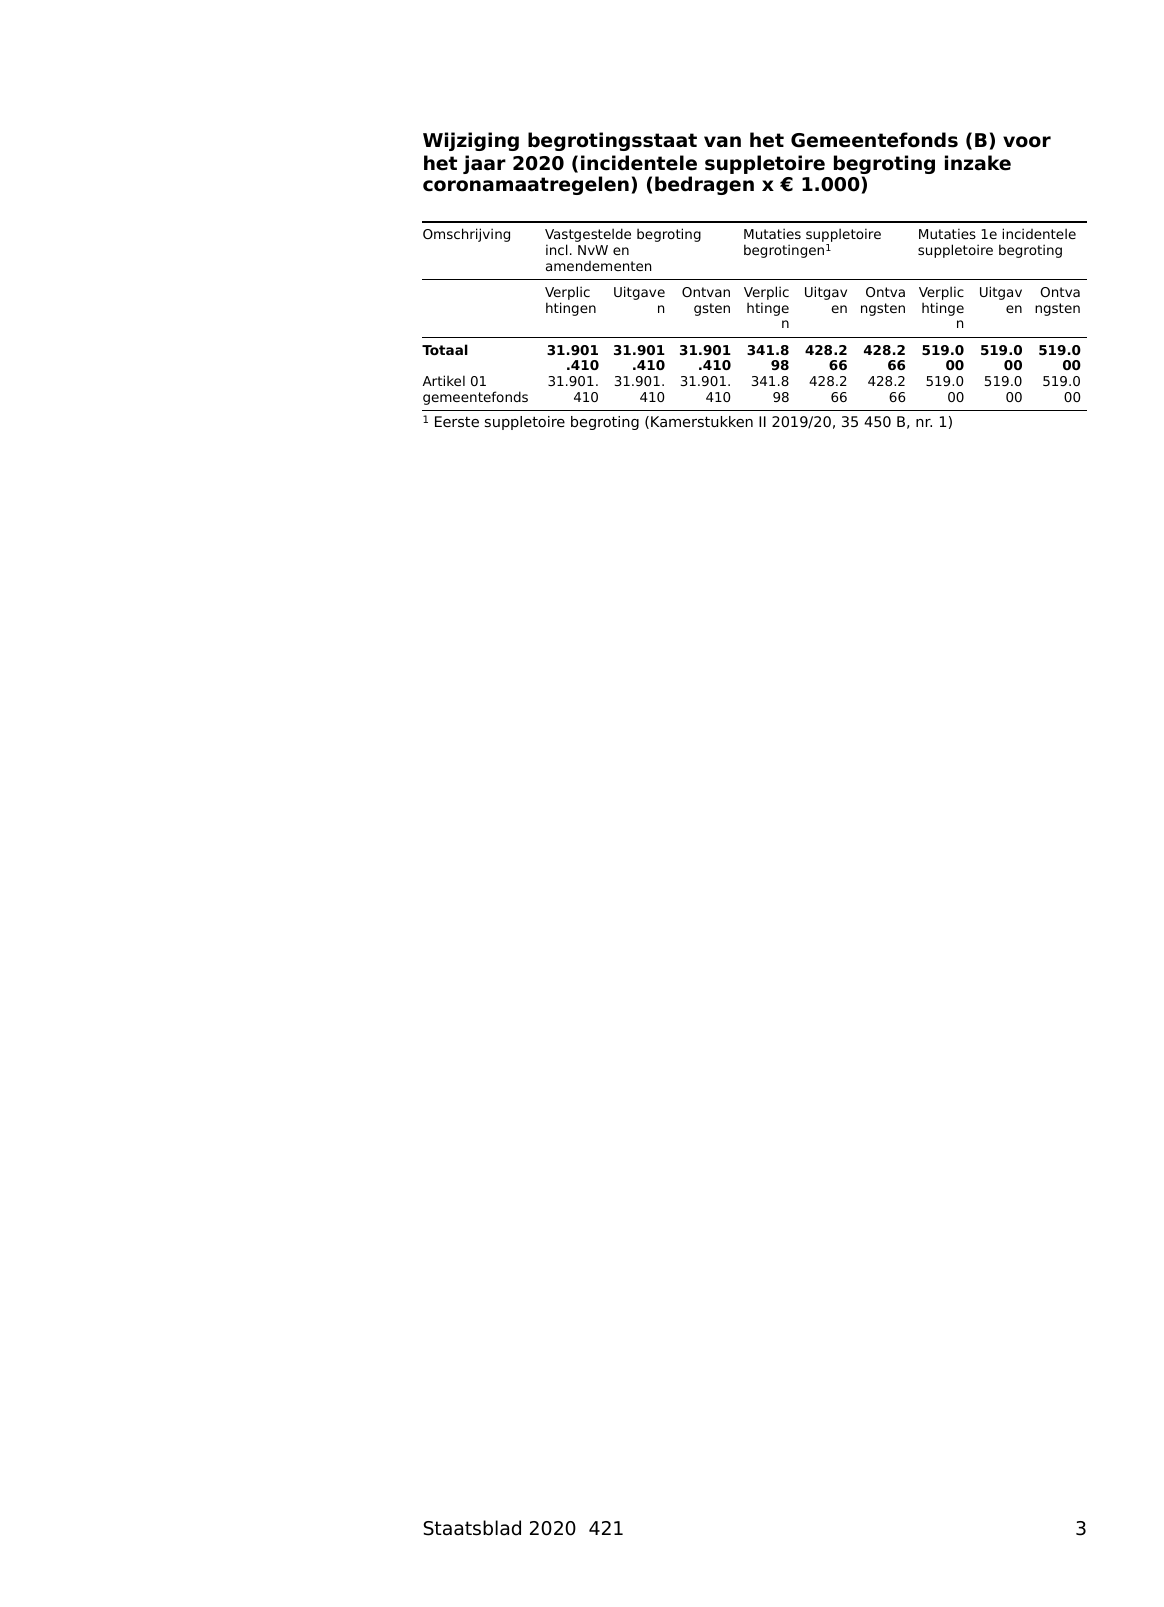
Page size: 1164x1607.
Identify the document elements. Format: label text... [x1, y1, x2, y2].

table_cell Ontvangsten [854, 280, 912, 337]
table_cell Uitgaven [795, 280, 853, 337]
table_cell Verplichtingen [912, 280, 970, 337]
table_cell Ontvangsten [1028, 280, 1087, 337]
table_cell Uitgaven [605, 280, 671, 337]
table_cell 31.901.410 [671, 374, 737, 410]
table_cell 341.898 [737, 374, 795, 410]
table_cell 428.266 [795, 338, 853, 374]
table_cell Ontvangsten [671, 280, 737, 337]
table_cell Uitgaven [970, 280, 1028, 337]
table_cell 519.000 [1028, 338, 1087, 374]
table_cell 519.000 [970, 374, 1028, 410]
table_cell 519.000 [970, 338, 1028, 374]
table_cell Totaal [422, 338, 539, 374]
table_cell 31.901.410 [539, 374, 605, 410]
table_cell Artikel 01 gemeentefonds [422, 374, 539, 410]
table_cell 519.000 [1028, 374, 1087, 410]
table_cell 31.901.410 [605, 374, 671, 410]
table_header Omschrijving [422, 223, 539, 279]
table_header Mutaties 1e incidentele suppletoire begroting [912, 223, 1087, 279]
table_cell 519.000 [912, 374, 970, 410]
table_cell 31.901.410 [539, 338, 605, 374]
table_cell 1 Eerste suppletoire begroting (Kamerstukken II 2019/20, 35 450 B, nr. 1) [422, 411, 1087, 431]
table_cell 428.266 [795, 374, 853, 410]
subtitle Wijziging begrotingsstaat van het Gemeentefonds (B) voor het jaar 2020 (incidentele suppletoire begroting inzake coronamaatregelen) (bedragen x € 1.000) [422, 130, 1087, 196]
table_cell 428.266 [854, 338, 912, 374]
table_cell Verplichtingen [539, 280, 605, 337]
table_cell 341.898 [737, 338, 795, 374]
table_header Vastgestelde begroting incl. NvW en amendementen [539, 223, 737, 279]
table_cell 31.901.410 [671, 338, 737, 374]
table_cell 31.901.410 [605, 338, 671, 374]
table_cell Verplichtingen [737, 280, 795, 337]
table_header Mutaties suppletoire begrotingen1 [737, 223, 912, 279]
table_cell 519.000 [912, 338, 970, 374]
table_cell 428.266 [854, 374, 912, 410]
table_cell [422, 280, 539, 337]
